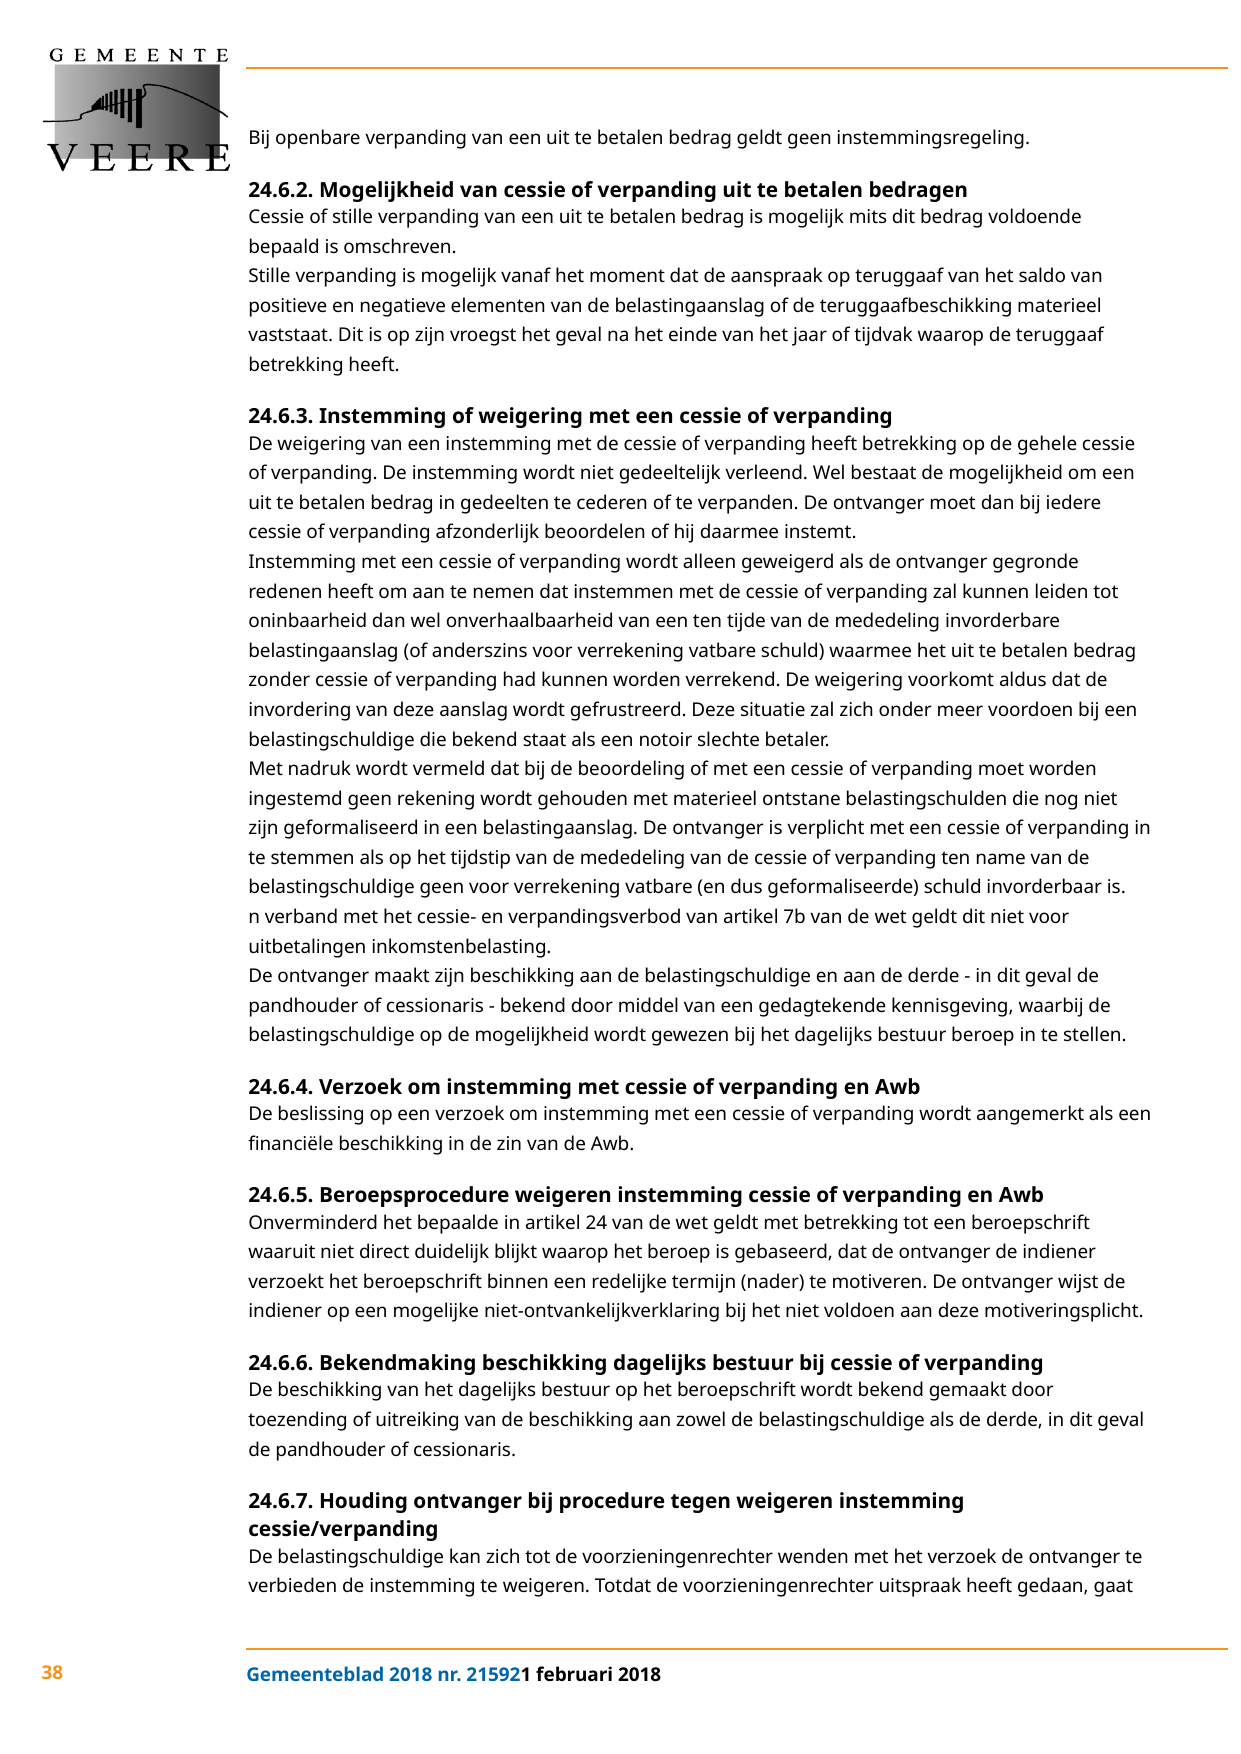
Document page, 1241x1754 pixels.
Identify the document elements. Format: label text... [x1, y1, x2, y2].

text 24.6.5. Beroepsprocedure weigeren instemming cessie of verpanding en Awb [248, 1181, 1152, 1209]
text De belastingschuldige kan zich tot de voorzieningenrechter wenden met het verzoek de ontvanger te verbieden de instemming te weigeren. Totdat de voorzieningenrechter uitspraak heeft gedaan, gaat [248, 1543, 1152, 1598]
text 24.6.7. Houding ontvanger bij procedure tegen weigeren instemming cessie/verpanding [248, 1486, 1152, 1543]
text Cessie of stille verpanding van een uit te betalen bedrag is mogelijk mits dit bedrag voldoende bepaald is omschreven. [248, 203, 1152, 258]
text 24.6.2. Mogelijkheid van cessie of verpanding uit te betalen bedragen [248, 175, 1152, 203]
text De weigering van een instemming met de cessie of verpanding heeft betrekking op de gehele cessie of verpanding. De instemming wordt niet gedeeltelijk verleend. Wel bestaat de mogelijkheid om een uit te betalen bedrag in gedeelten te cederen of te verpanden. De ontvanger moet dan bij iedere cessie of verpanding afzonderlijk beoordelen of hij daarmee instemt. [248, 430, 1152, 544]
text 24.6.6. Bekendmaking beschikking dagelijks bestuur bij cessie of verpanding [248, 1348, 1152, 1377]
text Stille verpanding is mogelijk vanaf het moment dat de aanspraak op teruggaaf van het saldo van positieve en negatieve elementen van de belastingaanslag of de teruggaafbeschikking materieel vaststaat. Dit is op zijn vroegst het geval na het einde van het jaar of tijdvak waarop de teruggaaf betrekking heeft. [248, 262, 1152, 377]
text Bij openbare verpanding van een uit te betalen bedrag geldt geen instemmingsregeling. [248, 124, 1152, 150]
text n verband met het cessie- en verpandingsverbod van artikel 7b van de wet geldt dit niet voor uitbetalingen inkomstenbelasting. [248, 903, 1152, 959]
text De ontvanger maakt zijn beschikking aan de belastingschuldige en aan de derde - in dit geval de pandhouder of cessionaris - bekend door middel van een gedagtekende kennisgeving, waarbij de belastingschuldige op de mogelijkheid wordt gewezen bij het dagelijks bestuur beroep in te stellen. [248, 962, 1152, 1047]
text Onverminderd het bepaalde in artikel 24 van de wet geldt met betrekking tot een beroepschrift waaruit niet direct duidelijk blijkt waarop het beroep is gebaseerd, dat de ontvanger de indiener verzoekt het beroepschrift binnen een redelijke termijn (nader) te motiveren. De ontvanger wijst de indiener op een mogelijke niet-ontvankelijkverklaring bij het niet voldoen aan deze motiveringsplicht. [248, 1209, 1152, 1323]
text Met nadruk wordt vermeld dat bij de beoordeling of met een cessie of verpanding moet worden ingestemd geen rekening wordt gehouden met materieel ontstane belastingschulden die nog niet zijn geformaliseerd in een belastingaanslag. De ontvanger is verplicht met een cessie of verpanding in te stemmen als op het tijdstip van de mededeling van de cessie of verpanding ten name van de belastingschuldige geen voor verrekening vatbare (en dus geformaliseerde) schuld invorderbaar is. [248, 755, 1152, 899]
text De beslissing op een verzoek om instemming met een cessie of verpanding wordt aangemerkt als een financiële beschikking in de zin van de Awb. [248, 1101, 1152, 1156]
text 24.6.4. Verzoek om instemming met cessie of verpanding en Awb [248, 1072, 1152, 1101]
text 24.6.3. Instemming of weigering met een cessie of verpanding [248, 402, 1152, 430]
text De beschikking van het dagelijks bestuur op het beroepschrift wordt bekend gemaakt door toezending of uitreiking van de beschikking aan zowel de belastingschuldige als de derde, in dit geval de pandhouder of cessionaris. [248, 1377, 1152, 1461]
text Instemming met een cessie of verpanding wordt alleen geweigerd als de ontvanger gegronde redenen heeft om aan te nemen dat instemmen met de cessie of verpanding zal kunnen leiden tot oninbaarheid dan wel onverhaalbaarheid van een ten tijde van de mededeling invorderbare belastingaanslag (of anderszins voor verrekening vatbare schuld) waarmee het uit te betalen bedrag zonder cessie of verpanding had kunnen worden verrekend. De weigering voorkomt aldus dat de invordering van deze aanslag wordt gefrustreerd. Deze situatie zal zich onder meer voordoen bij een belastingschuldige die bekend staat als een notoir slechte betaler. [248, 548, 1152, 752]
picture [41, 47, 231, 172]
